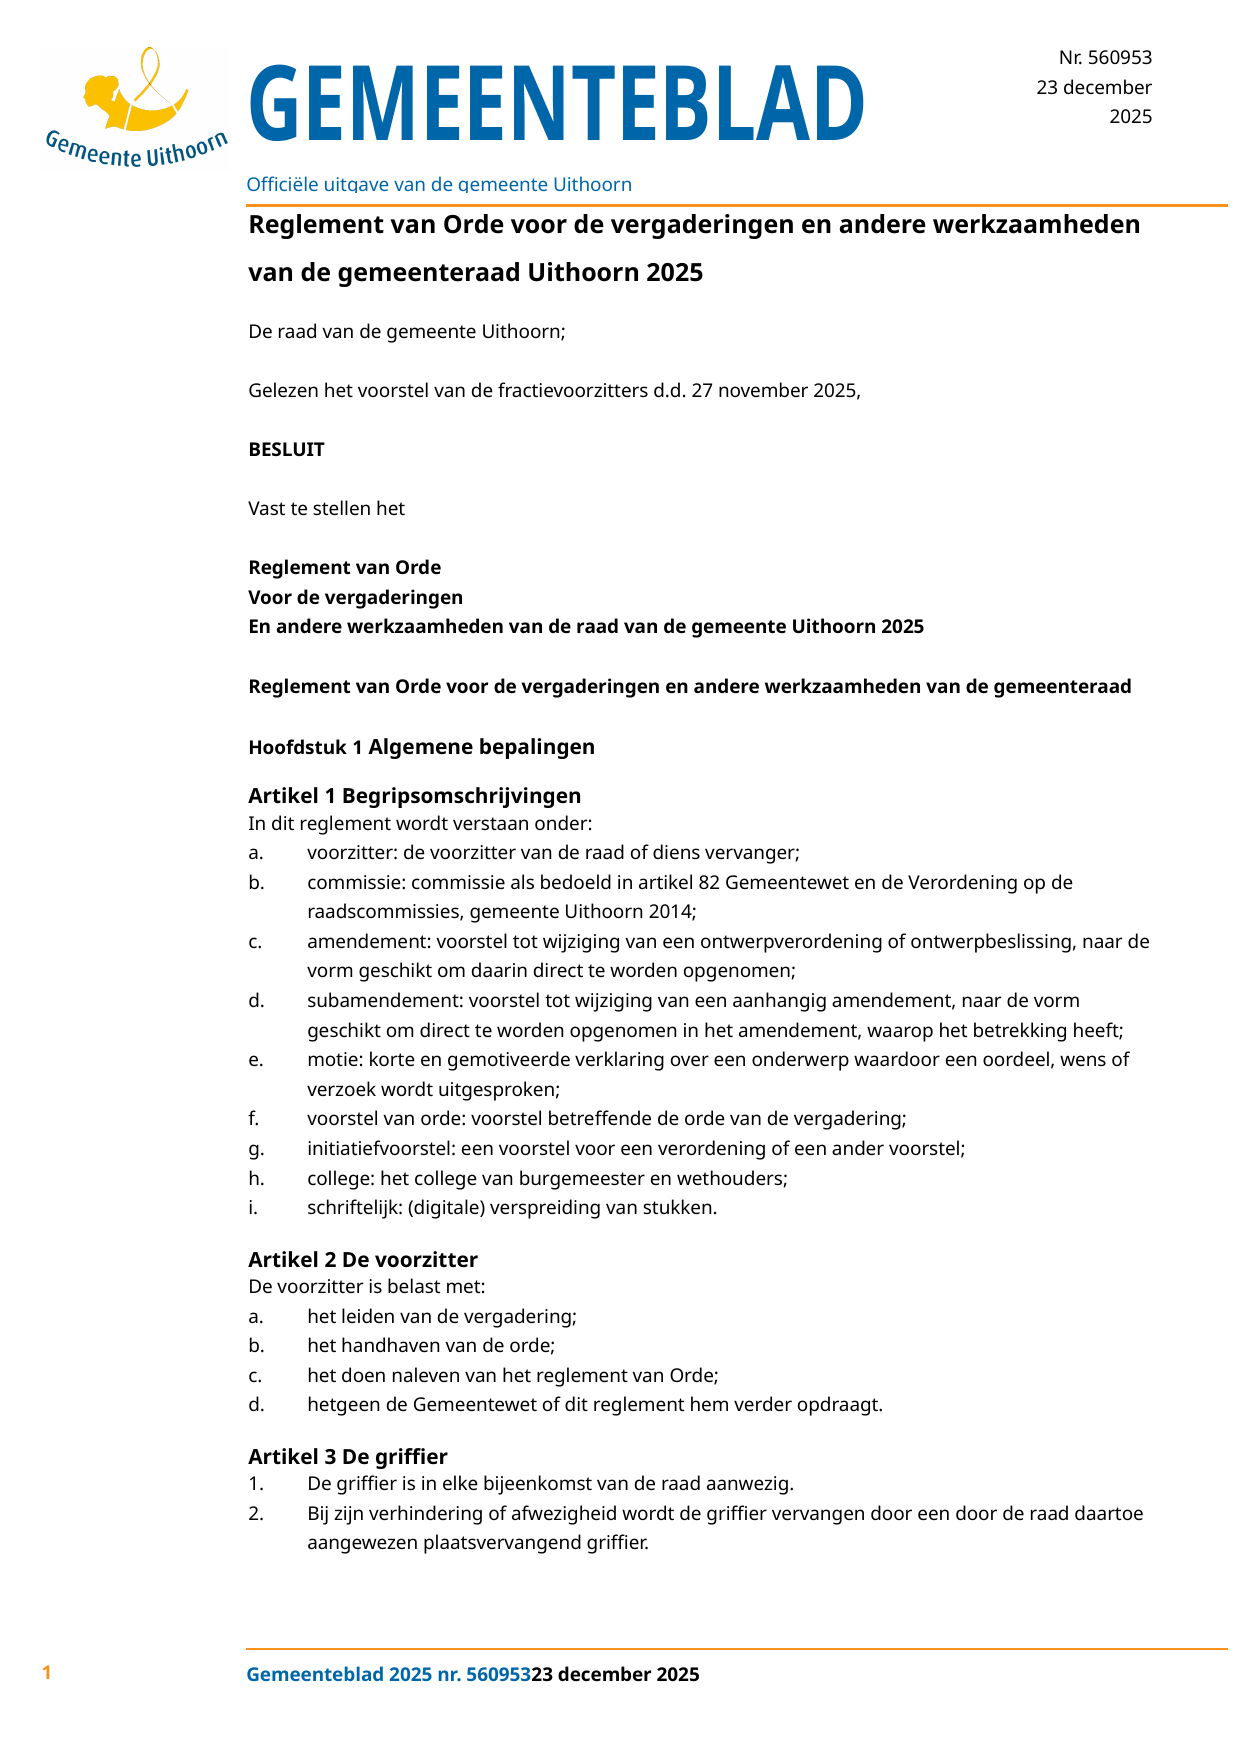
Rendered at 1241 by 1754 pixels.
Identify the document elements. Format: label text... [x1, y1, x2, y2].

list motie: korte en gemotiveerde verklaring over een onderwerp waardoor een oordeel, wens of verzoek wordt uitgesproken; [248, 1046, 1152, 1102]
list college: het college van burgemeester en wethouders; [248, 1165, 1152, 1191]
list De griffier is in elke bijeenkomst van de raad aanwezig. [248, 1470, 1152, 1496]
list het handhaven van de orde; [248, 1332, 1152, 1358]
list initiatiefvoorstel: een voorstel voor een verordening of een ander voorstel; [248, 1135, 1152, 1161]
text Artikel 1 Begripsomschrijvingen [248, 781, 1152, 810]
list voorstel van orde: voorstel betreffende de orde van de vergadering; [248, 1106, 1152, 1131]
list commissie: commissie als bedoeld in artikel 82 Gemeentewet en de Verordening op de raadscommissies, gemeente Uithoorn 2014; [248, 869, 1152, 924]
list subamendement: voorstel tot wijziging van een aanhangig amendement, naar de vorm geschikt om direct te worden opgenomen in het amendement, waarop het betrekking heeft; [248, 987, 1152, 1043]
text In dit reglement wordt verstaan onder: [248, 810, 1152, 836]
text En andere werkzaamheden van de raad van de gemeente Uithoorn 2025 [248, 614, 1152, 639]
list schriftelijk: (digitale) verspreiding van stukken. [248, 1194, 1152, 1220]
text De voorzitter is belast met: [248, 1273, 1152, 1299]
list het leiden van de vergadering; [248, 1303, 1152, 1328]
list hetgeen de Gemeentewet of dit reglement hem verder opdraagt. [248, 1392, 1152, 1417]
text De raad van de gemeente Uithoorn; [248, 318, 1152, 344]
picture [41, 47, 231, 172]
text Reglement van Orde voor de vergaderingen en andere werkzaamheden van de gemeenteraad Uithoorn 2025 [248, 207, 1152, 288]
text BESLUIT [248, 436, 1152, 462]
list amendement: voorstel tot wijziging van een ontwerpverordening of ontwerpbeslissing, naar de vorm geschikt om daarin direct te worden opgenomen; [248, 928, 1152, 983]
list Bij zijn verhindering of afwezigheid wordt de griffier vervangen door een door de raad daartoe aangewezen plaatsvervangend griffier. [248, 1500, 1152, 1555]
text Vast te stellen het [248, 495, 1152, 521]
list het doen naleven van het reglement van Orde; [248, 1362, 1152, 1388]
text Gelezen het voorstel van de fractievoorzitters d.d. 27 november 2025, [248, 377, 1152, 403]
text Reglement van Orde [248, 554, 1152, 580]
text Hoofdstuk 1 Algemene bepalingen [248, 732, 1152, 761]
text Reglement van Orde voor de vergaderingen en andere werkzaamheden van de gemeenteraad [248, 673, 1152, 699]
text Artikel 2 De voorzitter [248, 1245, 1152, 1273]
text Artikel 3 De griffier [248, 1442, 1152, 1470]
list voorzitter: de voorzitter van de raad of diens vervanger; [248, 839, 1152, 865]
text Voor de vergaderingen [248, 584, 1152, 610]
